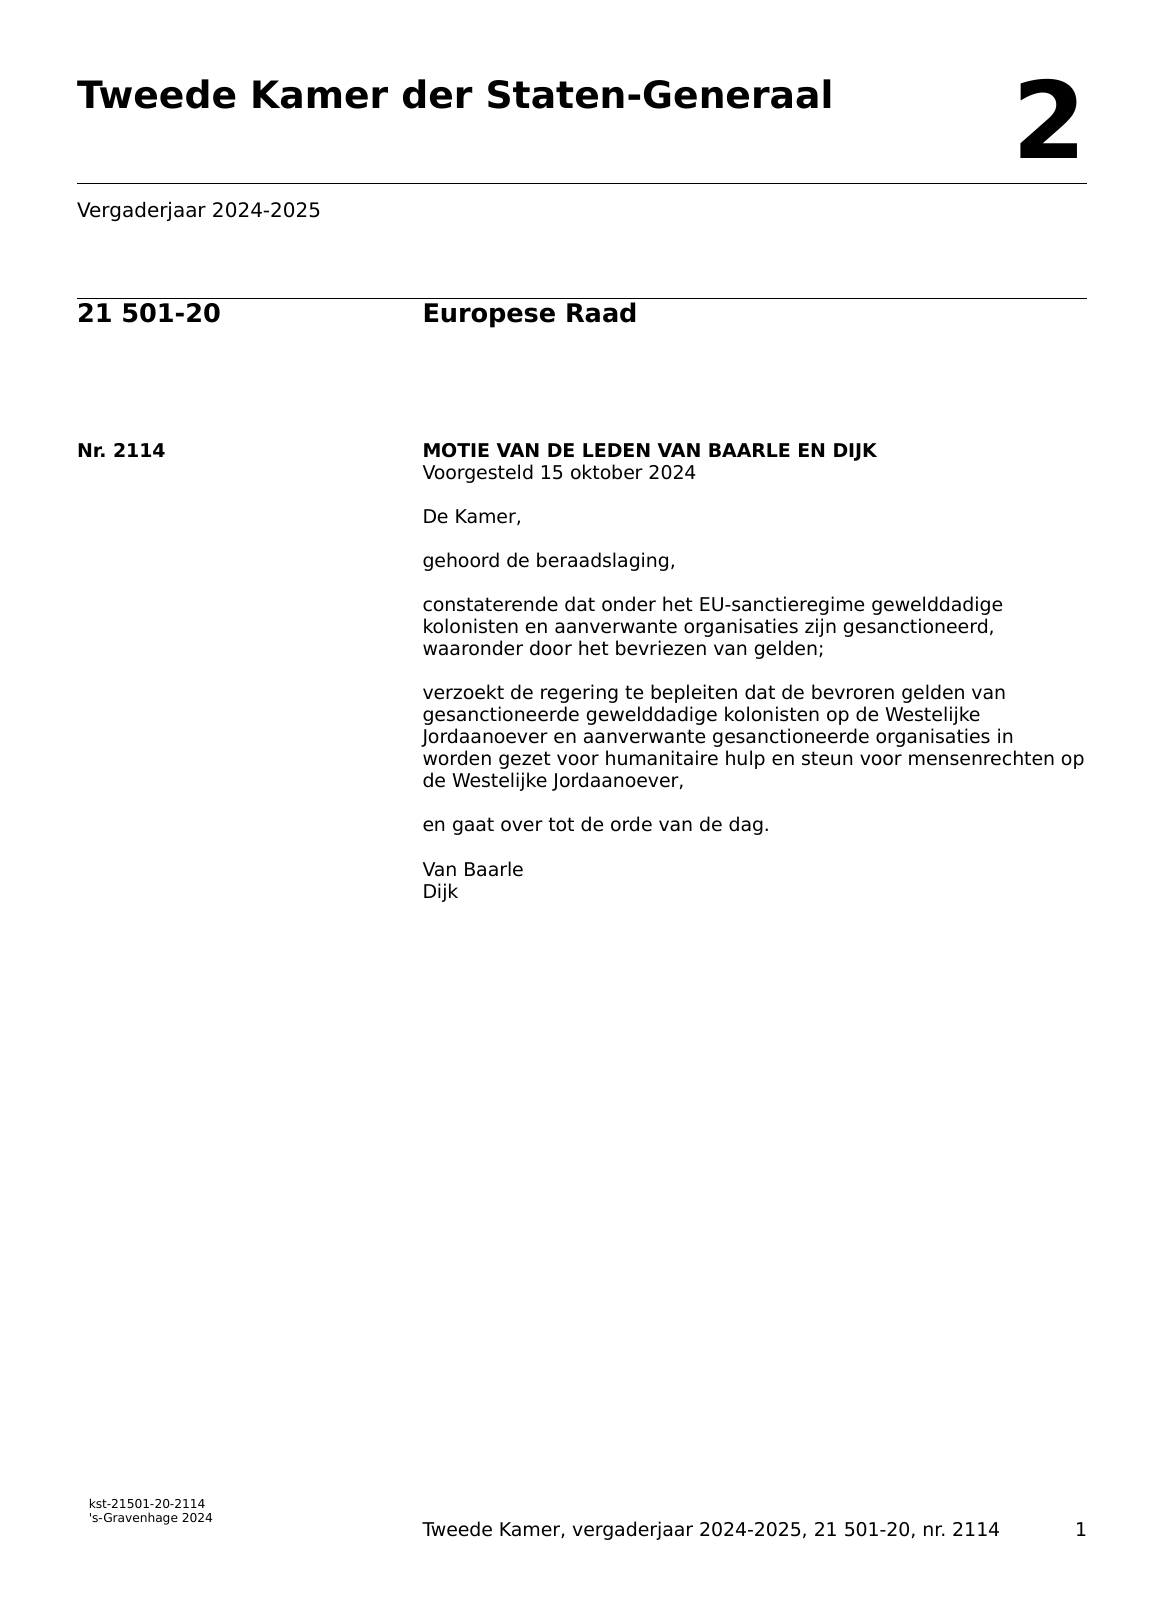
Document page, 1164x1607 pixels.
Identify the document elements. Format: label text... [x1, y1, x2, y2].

table_header 2 [886, 59, 1087, 183]
subtitle Nr. 2114 MOTIE VAN DE LEDEN VAN BAARLE EN DIJK [77, 440, 1087, 462]
subtitle 21 501-20 Europese Raad [77, 299, 1087, 329]
text Dijk [422, 881, 1087, 902]
text verzoekt de regering te bepleiten dat de bevroren gelden van gesanctioneerde gewelddadige kolonisten op de Westelijke Jordaanoever en aanverwante gesanctioneerde organisaties in worden gezet voor humanitaire hulp en steun voor mensenrechten op de Westelijke Jordaanoever, [422, 682, 1087, 792]
text en gaat over tot de orde van de dag. [422, 814, 1087, 836]
table_header Tweede Kamer der Staten-Generaal [77, 59, 886, 183]
text gehoord de beraadslaging, [422, 550, 1087, 572]
text constaterende dat onder het EU-sanctieregime gewelddadige kolonisten en aanverwante organisaties zijn gesanctioneerd, waaronder door het bevriezen van gelden; [422, 594, 1087, 660]
text kst-21501-20-2114 [88, 1497, 323, 1511]
text Van Baarle [422, 858, 1087, 881]
text De Kamer, [422, 506, 1087, 528]
text Voorgesteld 15 oktober 2024 [422, 462, 1087, 484]
text 's-Gravenhage 2024 [88, 1511, 323, 1525]
table_cell Vergaderjaar 2024-2025 [77, 184, 1087, 298]
